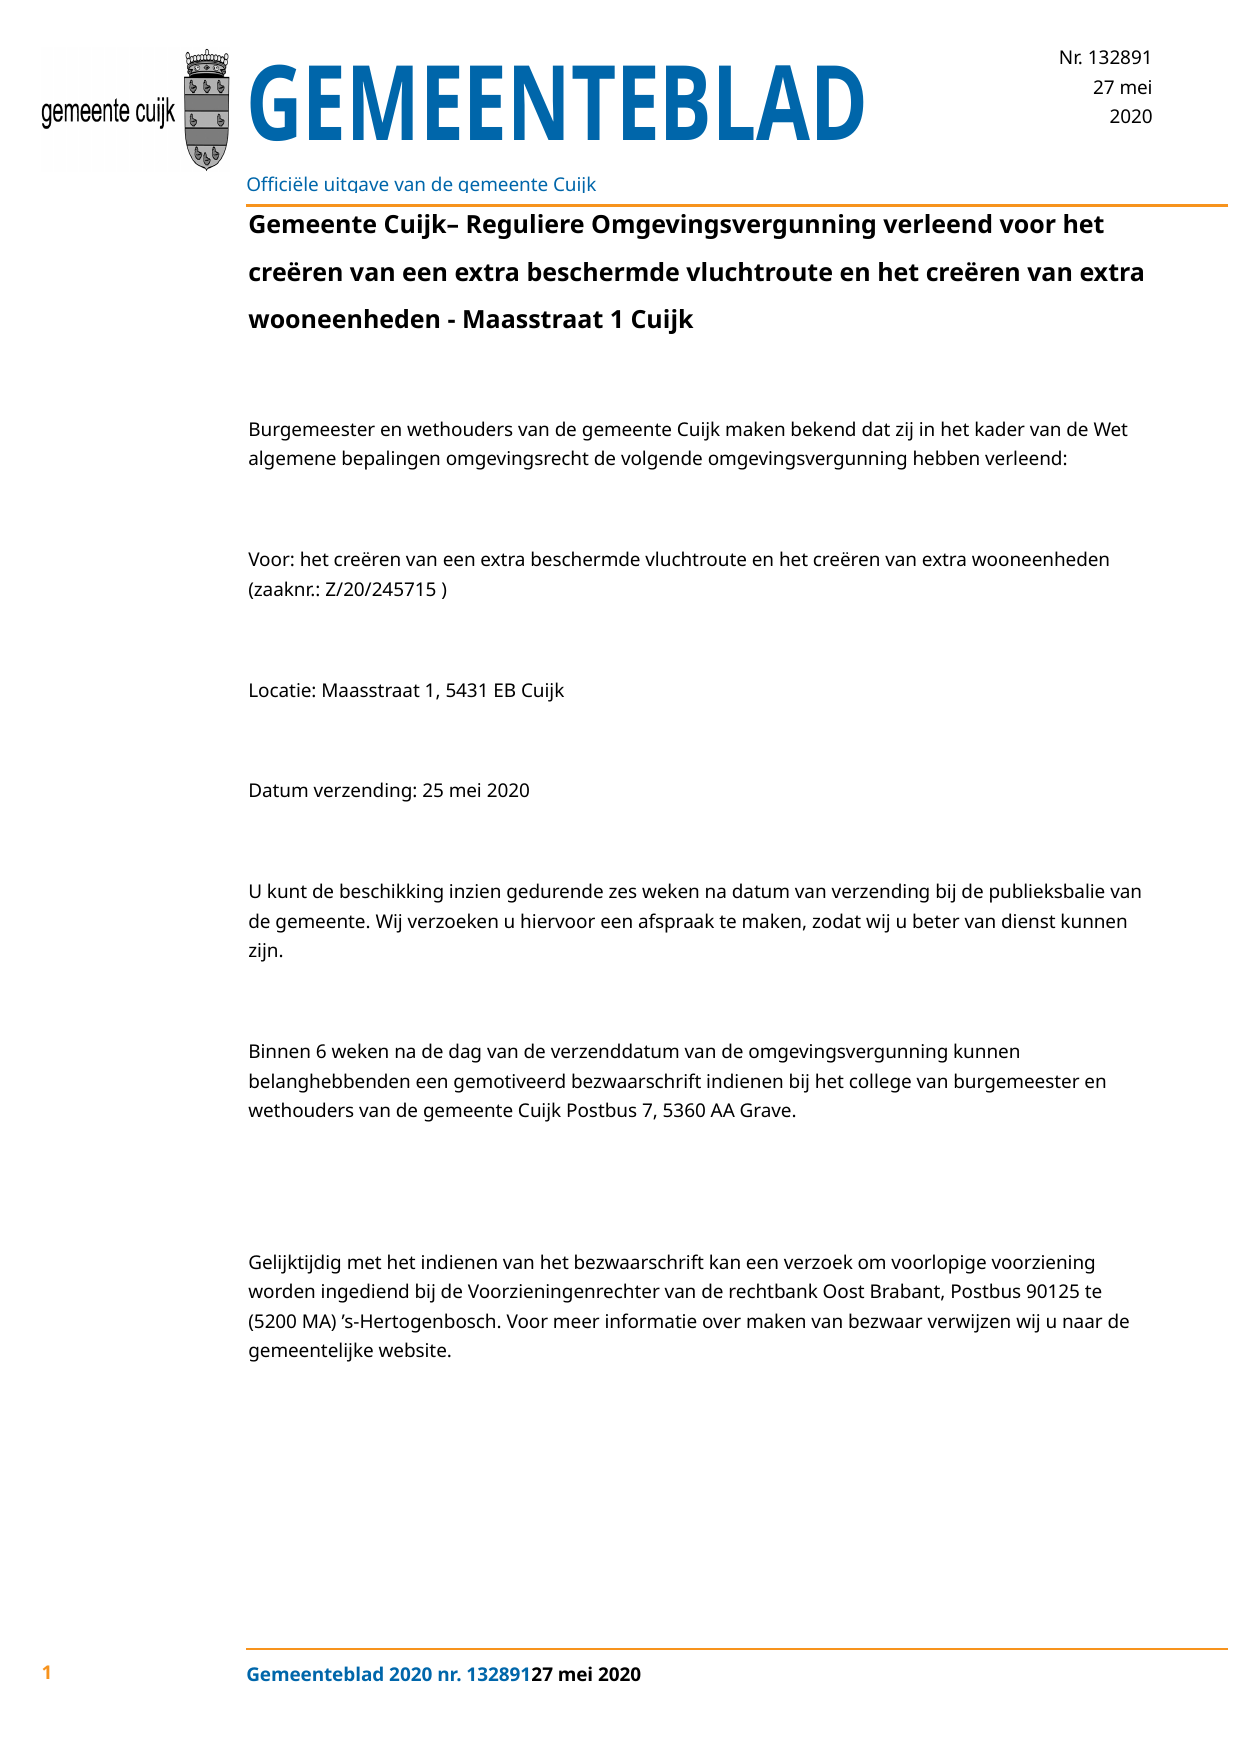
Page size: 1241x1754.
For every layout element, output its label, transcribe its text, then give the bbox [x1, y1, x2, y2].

text Gelijktijdig met het indienen van het bezwaarschrift kan een verzoek om voorlopige voorziening worden ingediend bij de Voorzieningenrechter van de rechtbank Oost Brabant, Postbus 90125 te (5200 MA) ’s-Hertogenbosch. Voor meer informatie over maken van bezwaar verwijzen wij u naar de gemeentelijke website. [248, 1249, 1152, 1363]
text Locatie: Maasstraat 1, 5431 EB Cuijk [248, 677, 1152, 702]
picture [41, 47, 231, 172]
text Gemeente Cuijk– Reguliere Omgevingsvergunning verleend voor het creëren van een extra beschermde vluchtroute en het creëren van extra wooneenheden - Maasstraat 1 Cuijk [248, 207, 1152, 336]
text Burgemeester en wethouders van de gemeente Cuijk maken bekend dat zij in het kader van de Wet algemene bepalingen omgevingsrecht de volgende omgevingsvergunning hebben verleend: [248, 416, 1152, 471]
text U kunt de beschikking inzien gedurende zes weken na datum van verzending bij de publieksbalie van de gemeente. Wij verzoeken u hiervoor een afspraak te maken, zodat wij u beter van dienst kunnen zijn. [248, 878, 1152, 963]
text Datum verzending: 25 mei 2020 [248, 778, 1152, 803]
text Voor: het creëren van een extra beschermde vluchtroute en het creëren van extra wooneenheden (zaaknr.: Z/20/245715 ) [248, 546, 1152, 602]
text Binnen 6 weken na de dag van de verzenddatum van de omgevingsvergunning kunnen belanghebbenden een gemotiveerd bezwaarschrift indienen bij het college van burgemeester en wethouders van de gemeente Cuijk Postbus 7, 5360 AA Grave. [248, 1038, 1152, 1123]
